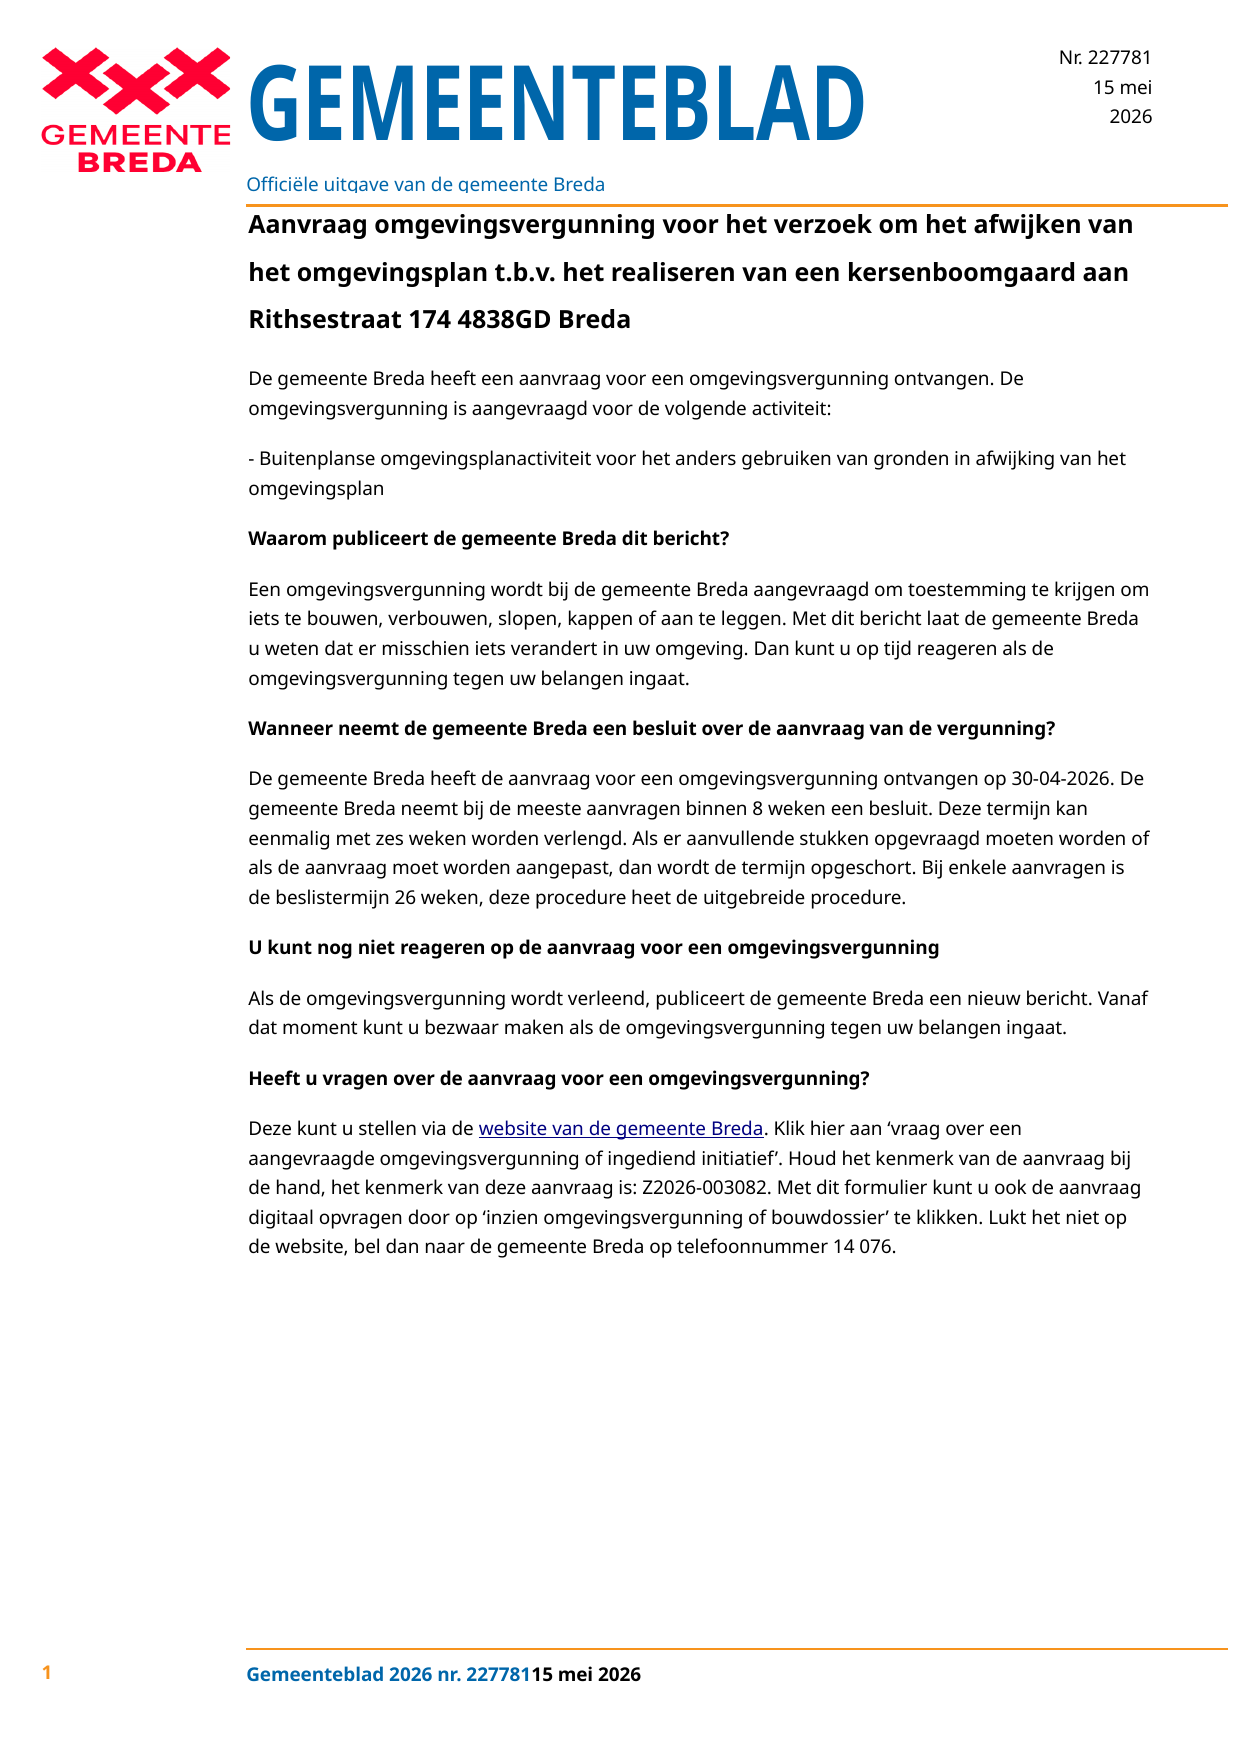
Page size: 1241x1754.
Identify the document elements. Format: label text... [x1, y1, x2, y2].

text De gemeente Breda heeft een aanvraag voor een omgevingsvergunning ontvangen. De omgevingsvergunning is aangevraagd voor de volgende activiteit: [248, 366, 1152, 421]
text Waarom publiceert de gemeente Breda dit bericht? [248, 526, 1152, 551]
text Heeft u vragen over de aanvraag voor een omgevingsvergunning? [248, 1065, 1152, 1090]
text Wanneer neemt de gemeente Breda een besluit over de aanvraag van de vergunning? [248, 715, 1152, 741]
picture [41, 47, 231, 172]
text Als de omgevingsvergunning wordt verleend, publiceert de gemeente Breda een nieuw bericht. Vanaf dat moment kunt u bezwaar maken als de omgevingsvergunning tegen uw belangen ingaat. [248, 985, 1152, 1040]
text U kunt nog niet reageren op de aanvraag voor een omgevingsvergunning [248, 934, 1152, 960]
text Deze kunt u stellen via de website van de gemeente Breda. Klik hier aan ‘vraag over een aangevraagde omgevingsvergunning of ingediend initiatief’. Houd het kenmerk van de aanvraag bij de hand, het kenmerk van deze aanvraag is: Z2026-003082. Met dit formulier kunt u ook de aanvraag digitaal opvragen door op ‘inzien omgevingsvergunning of bouwdossier’ te klikken. Lukt het niet op de website, bel dan naar de gemeente Breda op telefoonnummer 14 076. [248, 1115, 1152, 1259]
text Aanvraag omgevingsvergunning voor het verzoek om het afwijken van het omgevingsplan t.b.v. het realiseren van een kersenboomgaard aan Rithsestraat 174 4838GD Breda [248, 207, 1152, 336]
text De gemeente Breda heeft de aanvraag voor een omgevingsvergunning ontvangen op 30-04-2026. De gemeente Breda neemt bij de meeste aanvragen binnen 8 weken een besluit. Deze termijn kan eenmalig met zes weken worden verlengd. Als er aanvullende stukken opgevraagd moeten worden of als de aanvraag moet worden aangepast, dan wordt de termijn opgeschort. Bij enkele aanvragen is de beslistermijn 26 weken, deze procedure heet de uitgebreide procedure. [248, 766, 1152, 909]
text - Buitenplanse omgevingsplanactiviteit voor het anders gebruiken van gronden in afwijking van het omgevingsplan [248, 446, 1152, 501]
text Een omgevingsvergunning wordt bij de gemeente Breda aangevraagd om toestemming te krijgen om iets te bouwen, verbouwen, slopen, kappen of aan te leggen. Met dit bericht laat de gemeente Breda u weten dat er misschien iets verandert in uw omgeving. Dan kunt u op tijd reageren als de omgevingsvergunning tegen uw belangen ingaat. [248, 576, 1152, 690]
